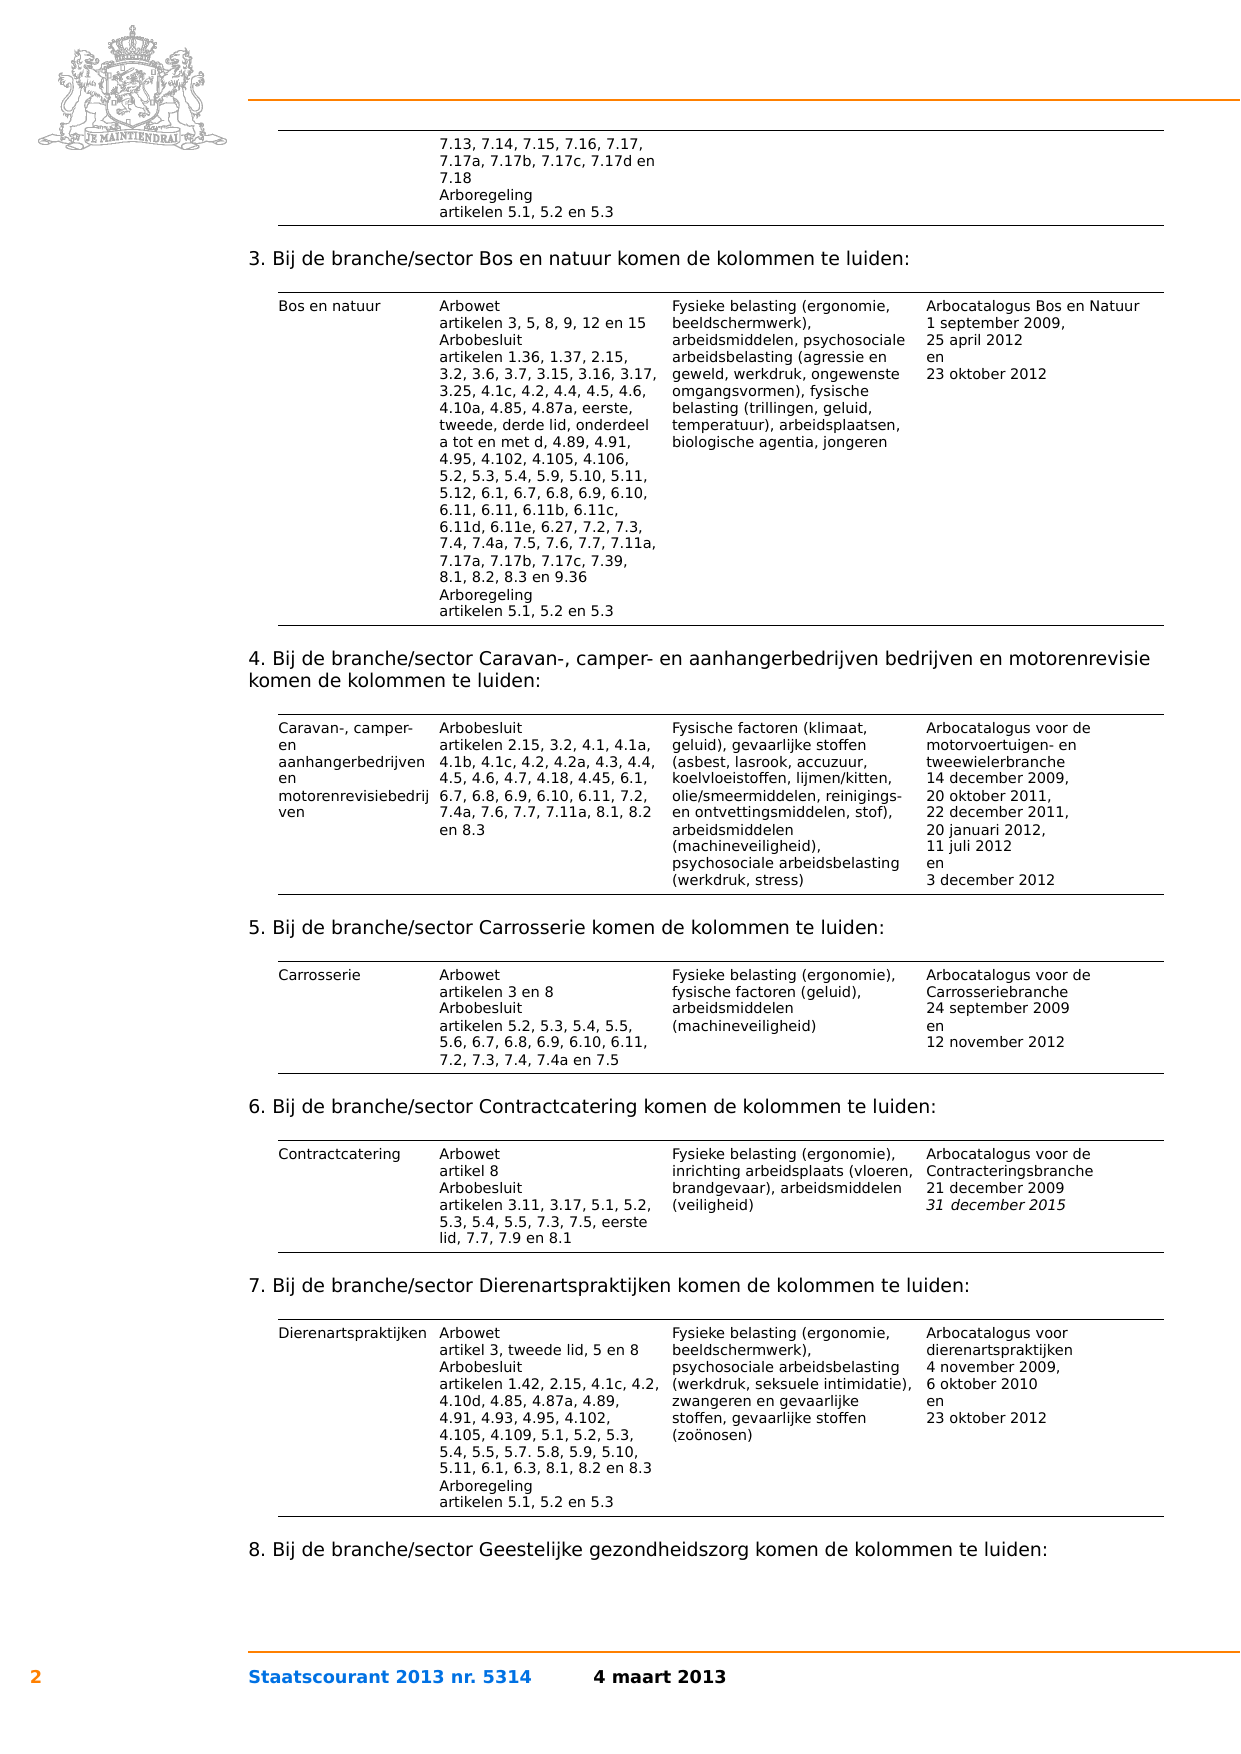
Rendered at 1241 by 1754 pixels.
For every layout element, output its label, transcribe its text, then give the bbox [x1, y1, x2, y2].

table_header Arbocatalogus voor de motorvoertuigen- en tweewielerbranche 14 december 2009, 20 oktober 2011, 22 december 2011, 20 januari 2012, 11 juli 2012 en 3 december 2012 [920, 715, 1163, 894]
table_header [920, 131, 1163, 225]
table_header Arbocatalogus Bos en Natuur 1 september 2009, 25 april 2012 en 23 oktober 2012 [920, 293, 1163, 625]
text 7. Bij de branche/sector Dierenartspraktijken komen de kolommen te luiden: [248, 1275, 1163, 1297]
table_header Arbocatalogus voor dierenartspraktijken 4 november 2009, 6 oktober 2010 en 23 oktober 2012 [920, 1320, 1163, 1516]
table_header Arbocatalogus voor de Contracteringsbranche 21 december 2009 31 december 2015 [920, 1141, 1163, 1252]
table_header Arbowet artikelen 3, 5, 8, 9, 12 en 15 Arbobesluit artikelen 1.36, 1.37, 2.15, 3.2, 3.6, 3.7, 3.15, 3.16, 3.17, 3.25, 4.1c, 4.2, 4.4, 4.5, 4.6, 4.10a, 4.85, 4.87a, eerste, tweede, derde lid, onderdeel a tot en met d, 4.89, 4.91, 4.95, 4.102, 4.105, 4.106, 5.2, 5.3, 5.4, 5.9, 5.10, 5.11, 5.12, 6.1, 6.7, 6.8, 6.9, 6.10, 6.11, 6.11, 6.11b, 6.11c, 6.11d, 6.11e, 6.27, 7.2, 7.3, 7.4, 7.4a, 7.5, 7.6, 7.7, 7.11a, 7.17a, 7.17b, 7.17c, 7.39, 8.1, 8.2, 8.3 en 9.36 Arboregeling artikelen 5.1, 5.2 en 5.3 [433, 293, 666, 625]
table_header Fysieke belasting (ergonomie, beeldschermwerk), psychosociale arbeidsbelasting (werkdruk, seksuele intimidatie), zwangeren en gevaarlijke stoffen, gevaarlijke stoffen (zoönosen) [666, 1320, 920, 1516]
table_header Bos en natuur [278, 293, 433, 625]
table_header Fysieke belasting (ergonomie), inrichting arbeidsplaats (vloeren, brandgevaar), arbeidsmiddelen (veiligheid) [666, 1141, 920, 1252]
table_header Arbowet artikel 3, tweede lid, 5 en 8 Arbobesluit artikelen 1.42, 2.15, 4.1c, 4.2, 4.10d, 4.85, 4.87a, 4.89, 4.91, 4.93, 4.95, 4.102, 4.105, 4.109, 5.1, 5.2, 5.3, 5.4, 5.5, 5.7. 5.8, 5.9, 5.10, 5.11, 6.1, 6.3, 8.1, 8.2 en 8.3 Arboregeling artikelen 5.1, 5.2 en 5.3 [433, 1320, 666, 1516]
table_header Arbocatalogus voor de Carrosseriebranche 24 september 2009 en 12 november 2012 [920, 962, 1163, 1073]
picture [38, 25, 227, 150]
table_header Contractcatering [278, 1141, 433, 1252]
table_header Carrosserie [278, 962, 433, 1073]
table_header Fysische factoren (klimaat, geluid), gevaarlijke stoffen (asbest, lasrook, accuzuur, koelvloeistoffen, lijmen/kitten, olie/smeermiddelen, reinigings- en ontvettingsmiddelen, stof), arbeidsmiddelen (machineveiligheid), psychosociale arbeidsbelasting (werkdruk, stress) [666, 715, 920, 894]
table_header Dierenartspraktijken [278, 1320, 433, 1516]
text 4. Bij de branche/sector Caravan-, camper- en aanhangerbedrijven bedrijven en motorenrevisie komen de kolommen te luiden: [248, 648, 1163, 692]
table_header 7.13, 7.14, 7.15, 7.16, 7.17, 7.17a, 7.17b, 7.17c, 7.17d en 7.18 Arboregeling artikelen 5.1, 5.2 en 5.3 [433, 131, 666, 225]
table_header Arbobesluit artikelen 2.15, 3.2, 4.1, 4.1a, 4.1b, 4.1c, 4.2, 4.2a, 4.3, 4.4, 4.5, 4.6, 4.7, 4.18, 4.45, 6.1, 6.7, 6.8, 6.9, 6.10, 6.11, 7.2, 7.4a, 7.6, 7.7, 7.11a, 8.1, 8.2 en 8.3 [433, 715, 666, 894]
text 8. Bij de branche/sector Geestelijke gezondheidszorg komen de kolommen te luiden: [248, 1539, 1163, 1561]
table_header Arbowet artikelen 3 en 8 Arbobesluit artikelen 5.2, 5.3, 5.4, 5.5, 5.6, 6.7, 6.8, 6.9, 6.10, 6.11, 7.2, 7.3, 7.4, 7.4a en 7.5 [433, 962, 666, 1073]
text 6. Bij de branche/sector Contractcatering komen de kolommen te luiden: [248, 1096, 1163, 1118]
table_header [278, 131, 433, 225]
text 5. Bij de branche/sector Carrosserie komen de kolommen te luiden: [248, 917, 1163, 939]
table_header Caravan-, camper- en aanhangerbedrijven en motorenrevisiebedrijven [278, 715, 433, 894]
text 3. Bij de branche/sector Bos en natuur komen de kolommen te luiden: [248, 248, 1163, 270]
table_header Fysieke belasting (ergonomie), fysische factoren (geluid), arbeidsmiddelen (machineveiligheid) [666, 962, 920, 1073]
table_header Arbowet artikel 8 Arbobesluit artikelen 3.11, 3.17, 5.1, 5.2, 5.3, 5.4, 5.5, 7.3, 7.5, eerste lid, 7.7, 7.9 en 8.1 [433, 1141, 666, 1252]
table_header Fysieke belasting (ergonomie, beeldschermwerk), arbeidsmiddelen, psychosociale arbeidsbelasting (agressie en geweld, werkdruk, ongewenste omgangsvormen), fysische belasting (trillingen, geluid, temperatuur), arbeidsplaatsen, biologische agentia, jongeren [666, 293, 920, 625]
table_header [666, 131, 920, 225]
